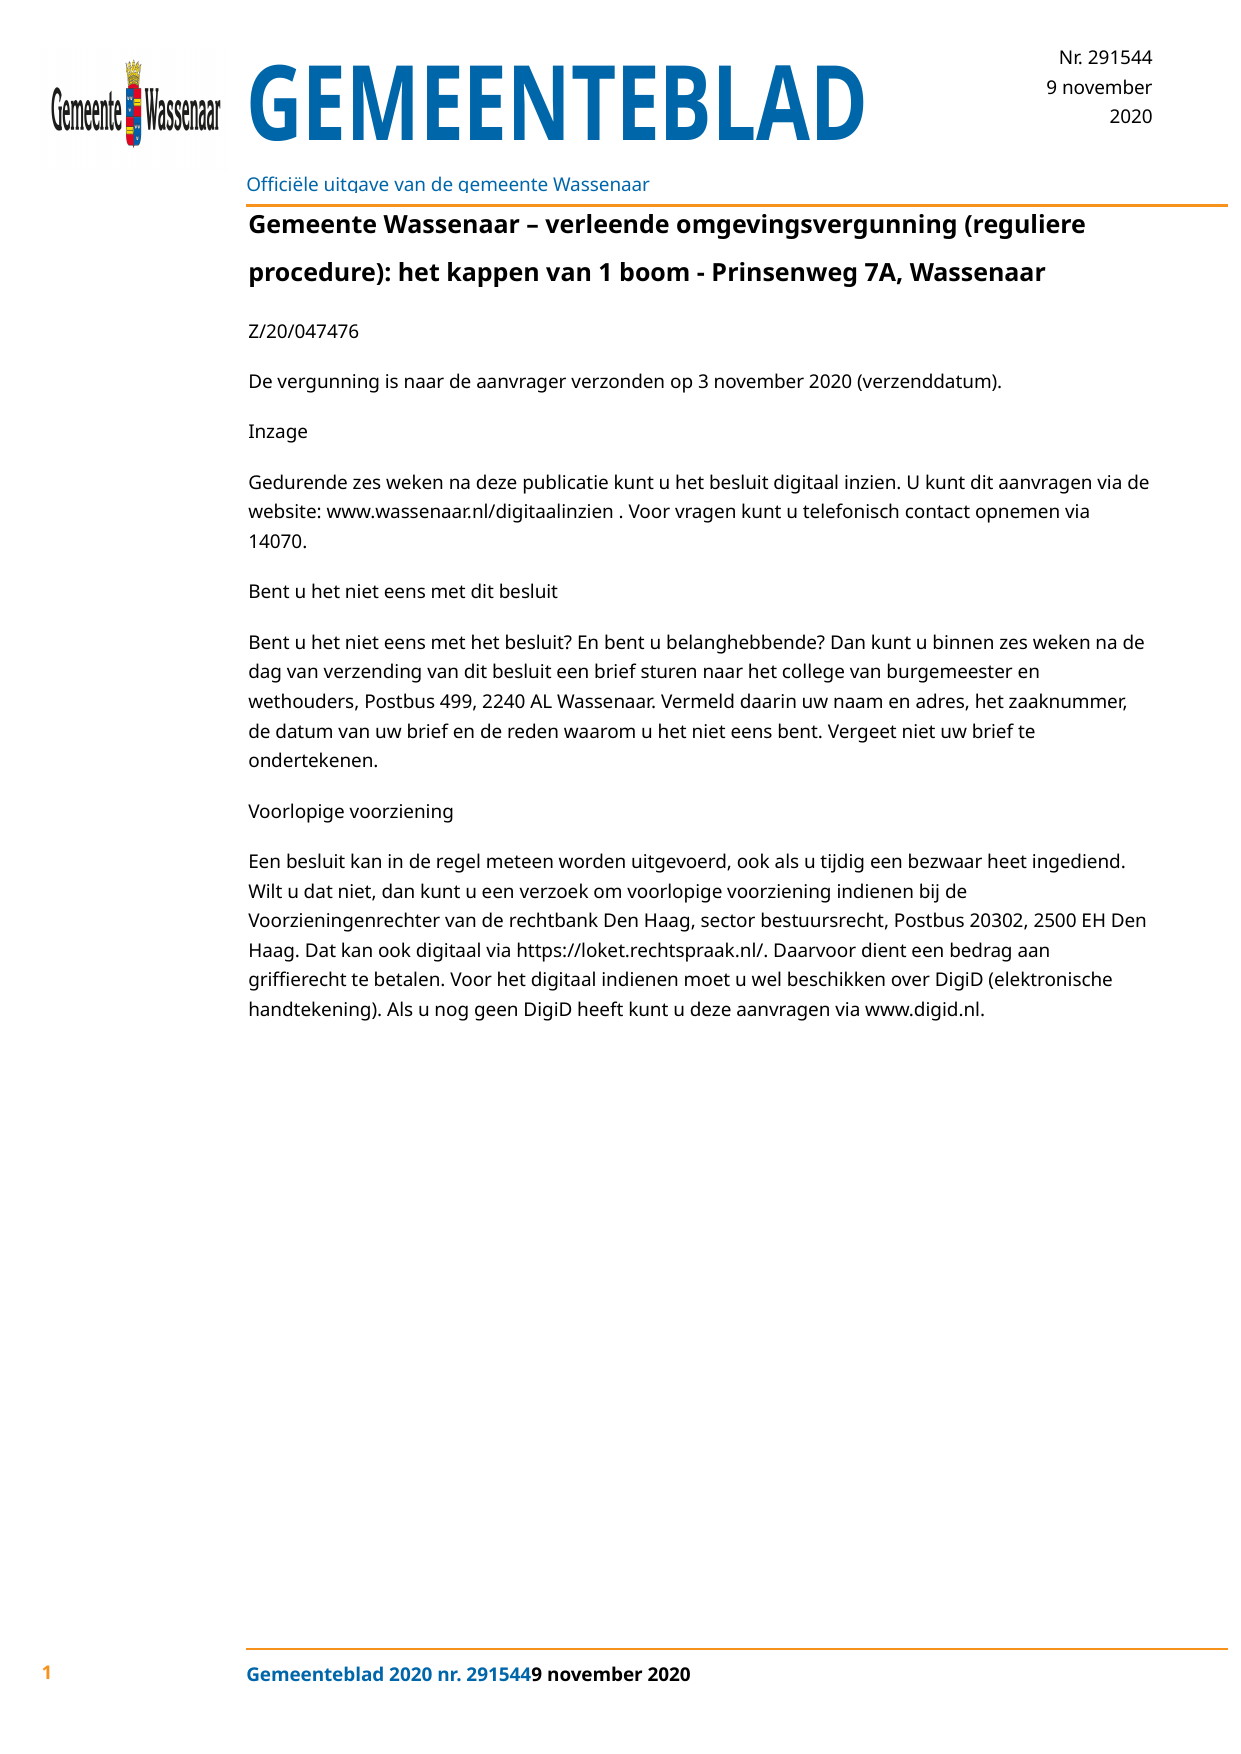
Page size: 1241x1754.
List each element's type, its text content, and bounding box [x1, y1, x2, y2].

text Gedurende zes weken na deze publicatie kunt u het besluit digitaal inzien. U kunt dit aanvragen via de website: www.wassenaar.nl/digitaalinzien . Voor vragen kunt u telefonisch contact opnemen via 14070. [248, 469, 1152, 554]
text Gemeente Wassenaar – verleende omgevingsvergunning (reguliere procedure): het kappen van 1 boom - Prinsenweg 7A, Wassenaar [248, 207, 1152, 288]
text Bent u het niet eens met het besluit? En bent u belanghebbende? Dan kunt u binnen zes weken na de dag van verzending van dit besluit een brief sturen naar het college van burgemeester en wethouders, Postbus 499, 2240 AL Wassenaar. Vermeld daarin uw naam en adres, het zaaknummer, de datum van uw brief en de reden waarom u het niet eens bent. Vergeet niet uw brief te ondertekenen. [248, 629, 1152, 773]
text Een besluit kan in de regel meteen worden uitgevoerd, ook als u tijdig een bezwaar heet ingediend. Wilt u dat niet, dan kunt u een verzoek om voorlopige voorziening indienen bij de Voorzieningenrechter van de rechtbank Den Haag, sector bestuursrecht, Postbus 20302, 2500 EH Den Haag. Dat kan ook digitaal via https://loket.rechtspraak.nl/. Daarvoor dient een bedrag aan griffierecht te betalen. Voor het digitaal indienen moet u wel beschikken over DigiD (elektronische handtekening). Als u nog geen DigiD heeft kunt u deze aanvragen via www.digid.nl. [248, 848, 1152, 1022]
text Bent u het niet eens met dit besluit [248, 579, 1152, 604]
text De vergunning is naar de aanvrager verzonden op 3 november 2020 (verzenddatum). [248, 368, 1152, 394]
picture [41, 47, 231, 172]
text Voorlopige voorziening [248, 798, 1152, 824]
text Inzage [248, 419, 1152, 444]
text Z/20/047476 [248, 318, 1152, 344]
